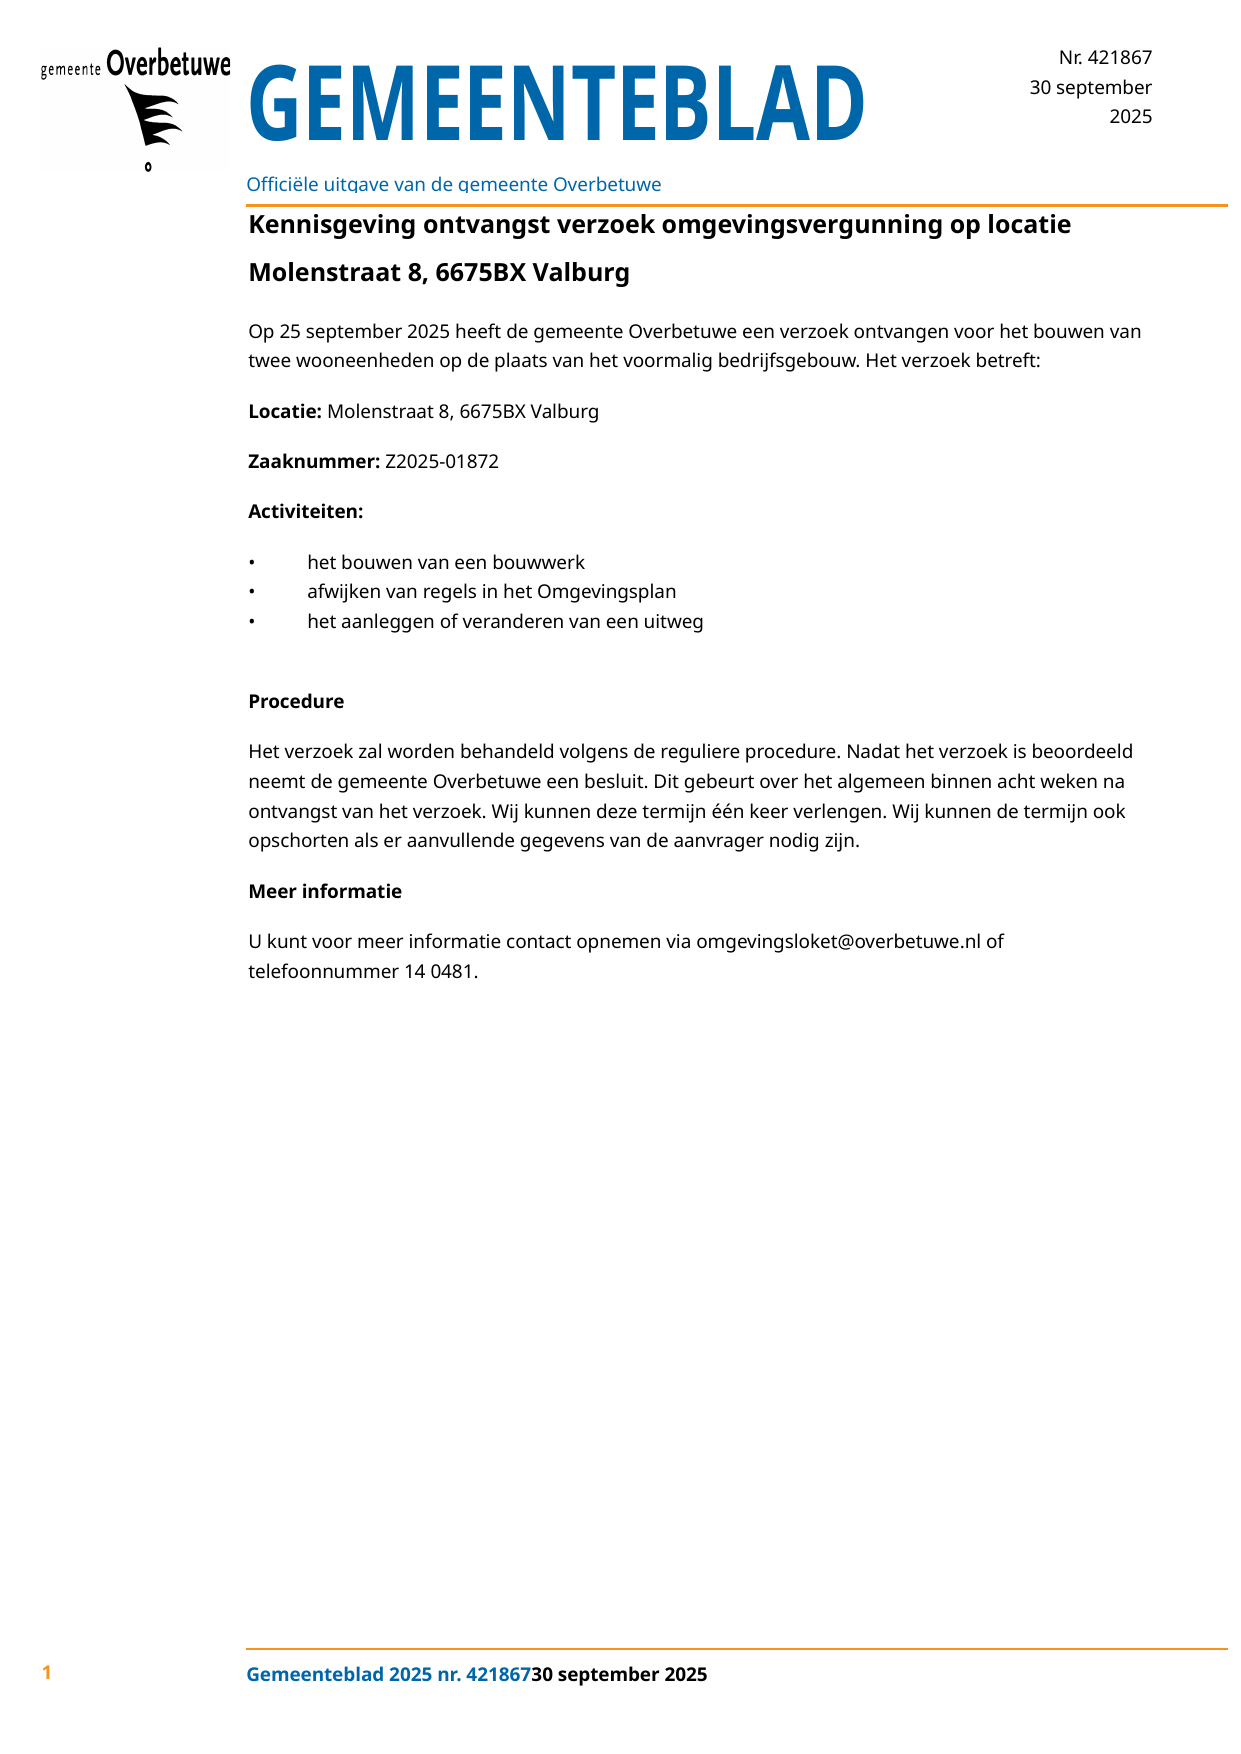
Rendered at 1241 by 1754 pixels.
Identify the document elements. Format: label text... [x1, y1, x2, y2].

text Op 25 september 2025 heeft de gemeente Overbetuwe een verzoek ontvangen voor het bouwen van twee wooneenheden op de plaats van het voormalig bedrijfsgebouw. Het verzoek betreft: [248, 318, 1152, 373]
text Zaaknummer: Z2025-01872 [248, 448, 1152, 474]
text Activiteiten: [248, 499, 1152, 524]
text U kunt voor meer informatie contact opnemen via omgevingsloket@overbetuwe.nl of telefoonnummer 14 0481. [248, 928, 1152, 984]
list het bouwen van een bouwwerk [248, 549, 1152, 575]
list afwijken van regels in het Omgevingsplan [248, 579, 1152, 604]
text Locatie: Molenstraat 8, 6675BX Valburg [248, 398, 1152, 424]
list het aanleggen of veranderen van een uitweg [248, 608, 1152, 634]
text Meer informatie [248, 878, 1152, 904]
text Kennisgeving ontvangst verzoek omgevingsvergunning op locatie Molenstraat 8, 6675BX Valburg [248, 207, 1152, 288]
text Procedure [248, 688, 1152, 714]
picture [41, 47, 231, 172]
text Het verzoek zal worden behandeld volgens de reguliere procedure. Nadat het verzoek is beoordeeld neemt de gemeente Overbetuwe een besluit. Dit gebeurt over het algemeen binnen acht weken na ontvangst van het verzoek. Wij kunnen deze termijn één keer verlengen. Wij kunnen de termijn ook opschorten als er aanvullende gegevens van de aanvrager nodig zijn. [248, 739, 1152, 853]
